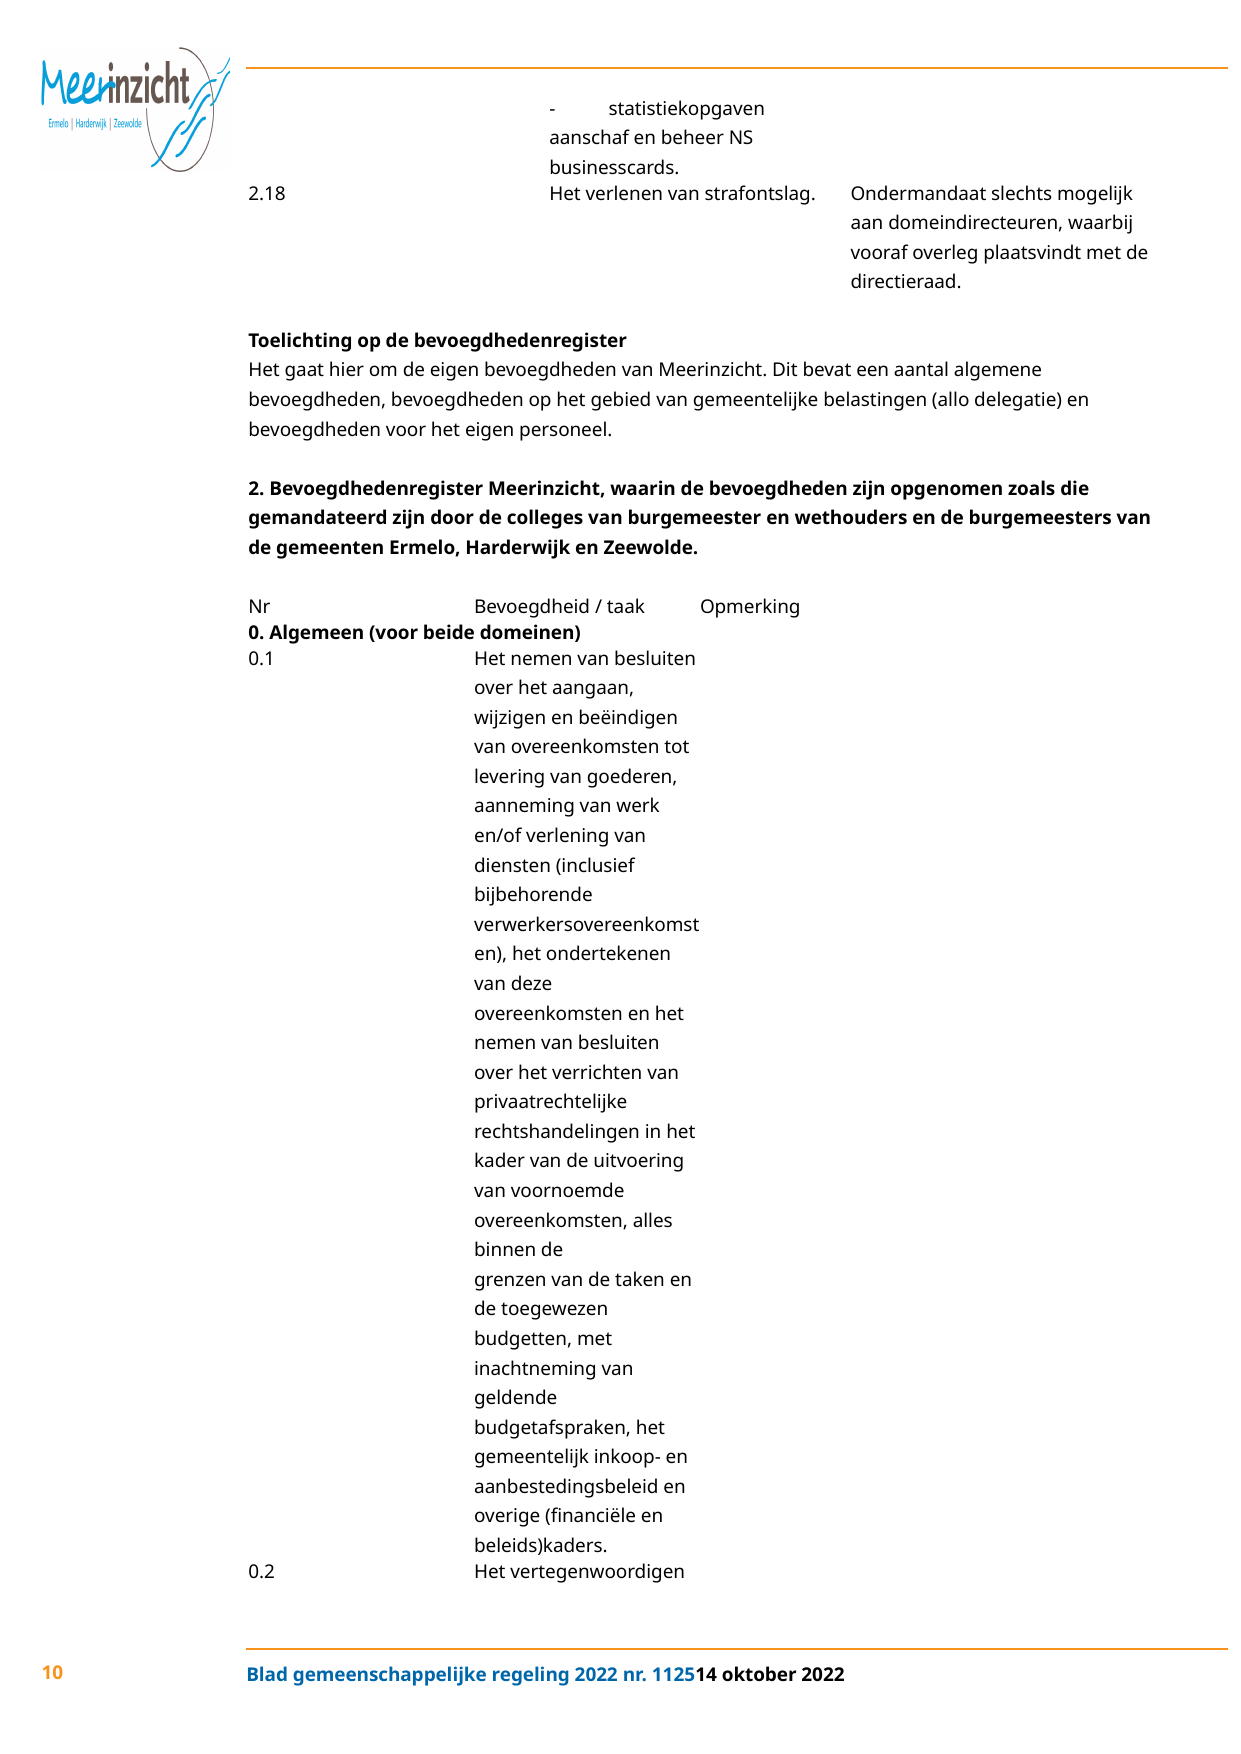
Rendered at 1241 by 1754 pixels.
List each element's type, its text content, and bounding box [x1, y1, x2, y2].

table_cell 0.1 [248, 645, 474, 1558]
table_header Bevoegdheid / taak [474, 593, 700, 619]
table_cell [248, 95, 549, 180]
text Het gaat hier om de eigen bevoegdheden van Meerinzicht. Dit bevat een aantal algemene bevoegdheden, bevoegdheden op het gebied van gemeentelijke belastingen (allo delegatie) en bevoegdheden voor het eigen personeel. [248, 357, 1152, 441]
table_cell [850, 95, 1152, 180]
picture [41, 47, 231, 172]
table_cell Ondermandaat slechts mogelijk aan domeindirecteuren, waarbij vooraf overleg plaatsvindt met de directieraad. [850, 180, 1152, 294]
table_header Nr [248, 593, 474, 619]
table_cell statistiekopgaven aanschaf en beheer NS businesscards. [549, 95, 850, 180]
table_cell [700, 1558, 1152, 1584]
table_cell Het verlenen van strafontslag. [549, 180, 850, 294]
text Toelichting op de bevoegdhedenregister [248, 327, 1152, 353]
table_cell 0. Algemeen (voor beide domeinen) [248, 619, 1152, 645]
table_header Opmerking [700, 593, 1152, 619]
table_cell 2.18 [248, 180, 549, 294]
table_cell [700, 645, 1152, 1558]
table_cell Het vertegenwoordigen [474, 1558, 700, 1584]
text 2. Bevoegdhedenregister Meerinzicht, waarin de bevoegdheden zijn opgenomen zoals die gemandateerd zijn door de colleges van burgemeester en wethouders en de burgemeesters van de gemeenten Ermelo, Harderwijk en Zeewolde. [248, 475, 1152, 560]
table_cell 0.2 [248, 1558, 474, 1584]
table_cell Het nemen van besluiten over het aangaan, wijzigen en beëindigen van overeenkomsten tot levering van goederen, aanneming van werk en/of verlening van diensten (inclusief bijbehorende verwerkersovereenkomsten), het ondertekenen van deze overeenkomsten en het nemen van besluiten over het verrichten van privaatrechtelijke rechtshandelingen in het kader van de uitvoering van voornoemde overeenkomsten, alles binnen de grenzen van de taken en de toegewezen budgetten, met inachtneming van geldende budgetafspraken, het gemeentelijk inkoop- en aanbestedingsbeleid en overige (financiële en beleids)kaders. [474, 645, 700, 1558]
